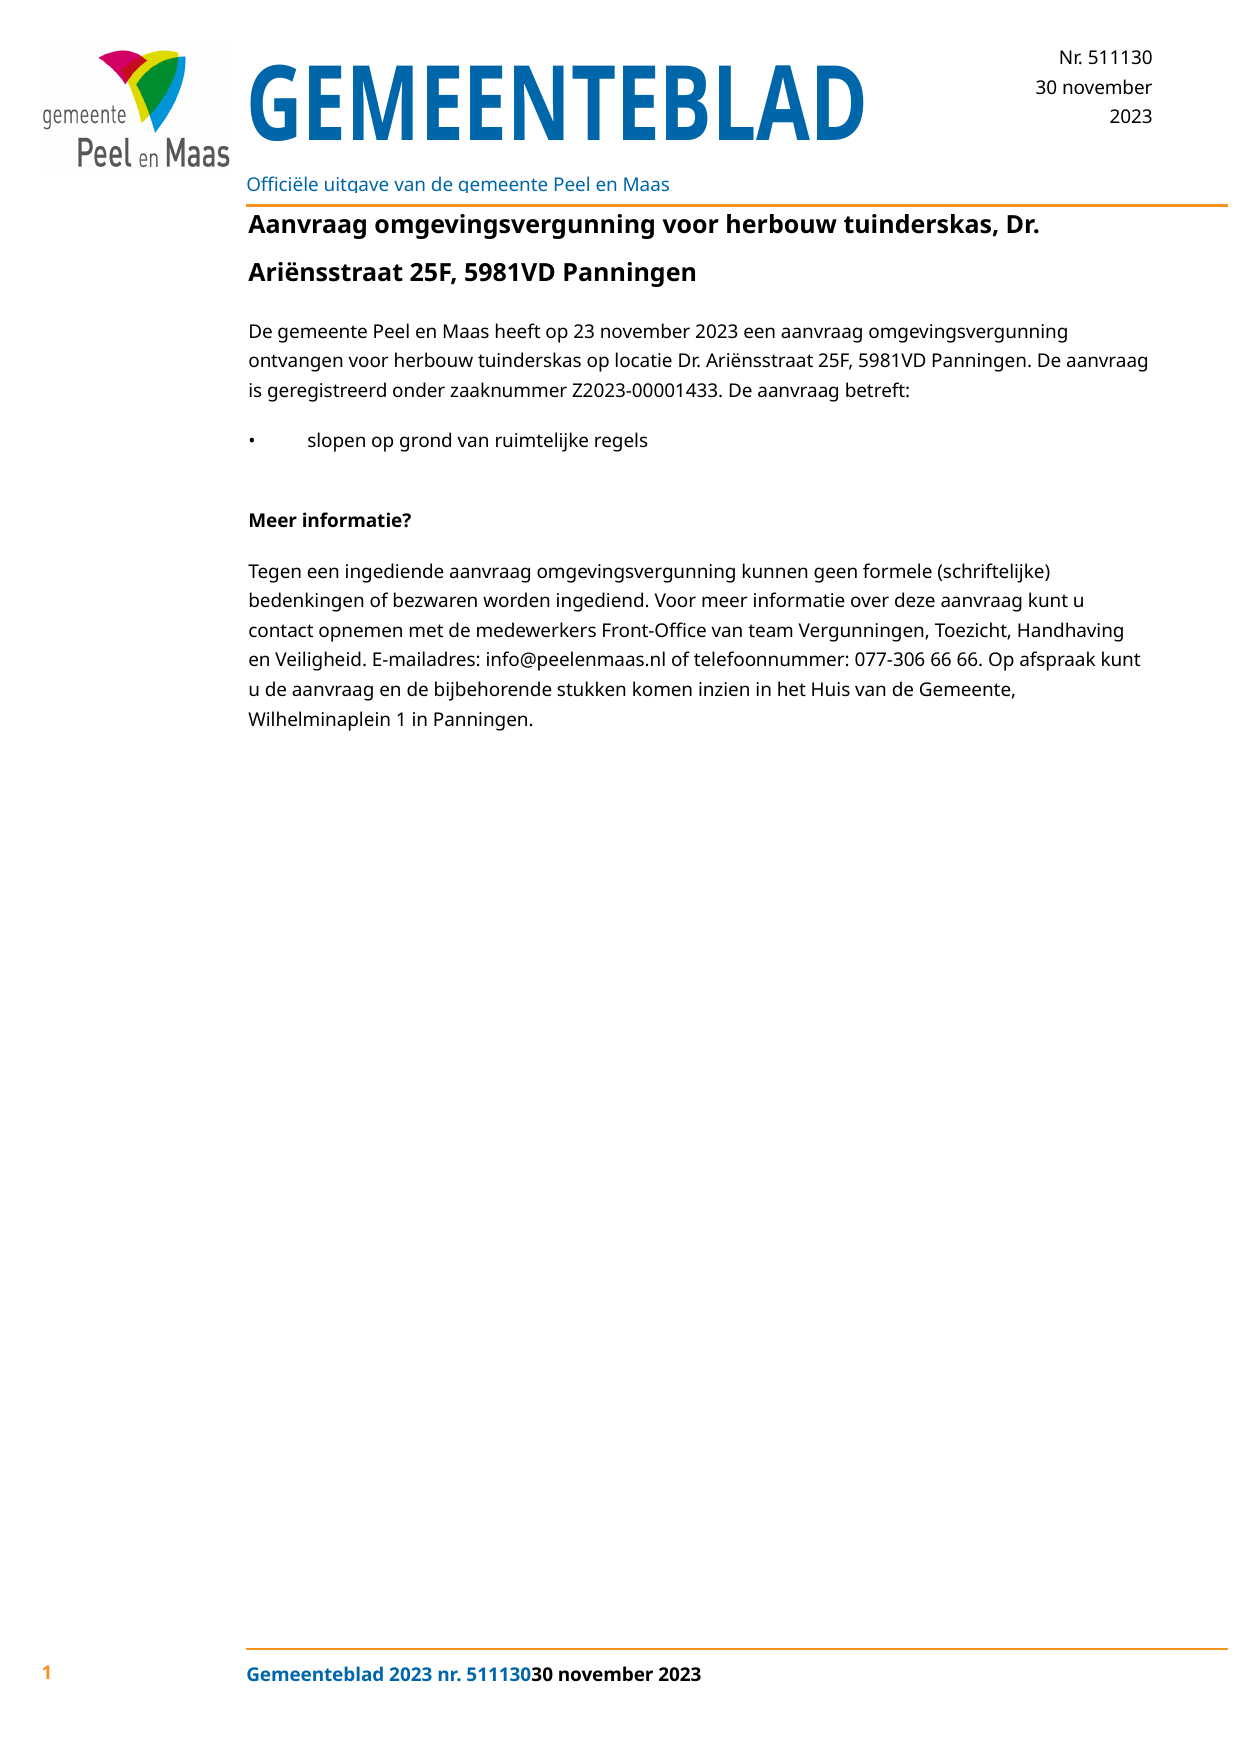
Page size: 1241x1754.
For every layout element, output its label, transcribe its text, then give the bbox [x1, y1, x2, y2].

list slopen op grond van ruimtelijke regels [248, 427, 1152, 453]
text De gemeente Peel en Maas heeft op 23 november 2023 een aanvraag omgevingsvergunning ontvangen voor herbouw tuinderskas op locatie Dr. Ariënsstraat 25F, 5981VD Panningen. De aanvraag is geregistreerd onder zaaknummer Z2023-00001433. De aanvraag betreft: [248, 318, 1152, 403]
text Aanvraag omgevingsvergunning voor herbouw tuinderskas, Dr. Ariënsstraat 25F, 5981VD Panningen [248, 207, 1152, 288]
text Meer informatie? [248, 507, 1152, 533]
picture [41, 47, 231, 172]
text Tegen een ingediende aanvraag omgevingsvergunning kunnen geen formele (schriftelijke) bedenkingen of bezwaren worden ingediend. Voor meer informatie over deze aanvraag kunt u contact opnemen met de medewerkers Front-Office van team Vergunningen, Toezicht, Handhaving en Veiligheid. E-mailadres: info@peelenmaas.nl of telefoonnummer: 077-306 66 66. Op afspraak kunt u de aanvraag en de bijbehorende stukken komen inzien in het Huis van de Gemeente, Wilhelminaplein 1 in Panningen. [248, 558, 1152, 732]
